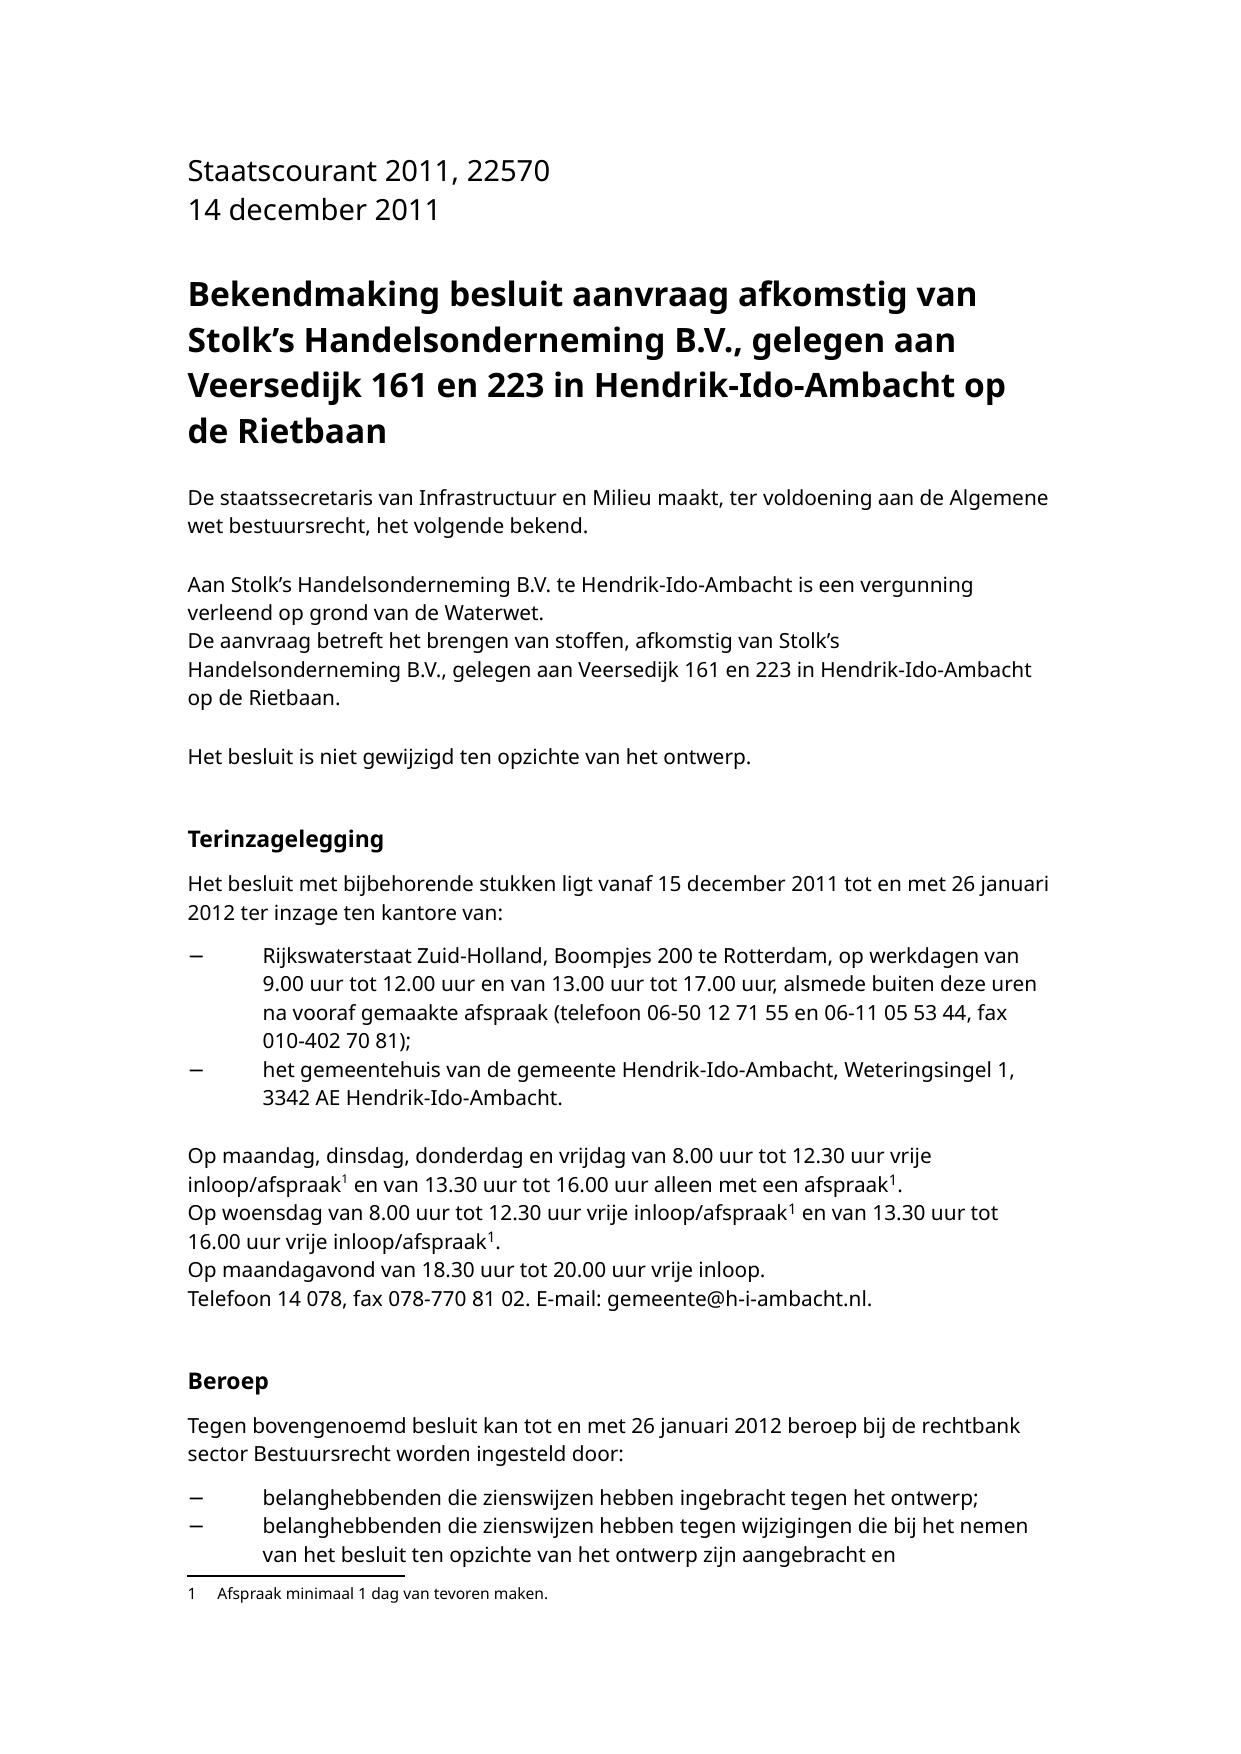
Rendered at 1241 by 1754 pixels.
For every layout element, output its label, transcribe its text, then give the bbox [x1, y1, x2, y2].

text Op maandagavond van 18.30 uur tot 20.00 uur vrije inloop. [187, 1255, 1053, 1284]
text Aan Stolk’s Handelsonderneming B.V. te Hendrik-Ido-Ambacht is een vergunning verleend op grond van de Waterwet. [187, 570, 1053, 627]
text Op maandag, dinsdag, donderdag en vrijdag van 8.00 uur tot 12.30 uur vrije inloop/afspraak en van 13.30 uur tot 16.00 uur alleen met een afspraak1. [187, 1142, 1053, 1198]
text Het besluit met bijbehorende stukken ligt vanaf 15 december 2011 tot en met 26 januari 2012 ter inzage ten kantore van: [187, 869, 1053, 926]
text De aanvraag betreft het brengen van stoffen, afkomstig van Stolk’s Handelsonderneming B.V., gelegen aan Veersedijk 161 en 223 in Hendrik-Ido-Ambacht op de Rietbaan. [187, 627, 1053, 712]
text Telefoon 14 078, fax 078-770 81 02. E-mail: gemeente@h-i-ambacht.nl. [187, 1284, 1053, 1312]
text Het besluit is niet gewijzigd ten opzichte van het ontwerp. [187, 742, 1053, 770]
list het gemeentehuis van de gemeente Hendrik-Ido-Ambacht, Weteringsingel 1, 3342 AE Hendrik-Ido-Ambacht. [187, 1055, 1053, 1112]
list belanghebbenden die zienswijzen hebben tegen wijzigingen die bij het nemen van het besluit ten opzichte van het ontwerp zijn aangebracht en [187, 1511, 1053, 1568]
subtitle Terinzagelegging [187, 823, 1053, 854]
text Afspraak minimaal 1 dag van tevoren maken. [187, 1575, 1053, 1604]
list belanghebbenden die zienswijzen hebben ingebracht tegen het ontwerp; [187, 1483, 1053, 1511]
subtitle Beroep [187, 1365, 1053, 1396]
text De staatssecretaris van Infrastructuur en Milieu maakt, ter voldoening aan de Algemene wet bestuursrecht, het volgende bekend. [187, 483, 1053, 540]
list Rijkswaterstaat Zuid-Holland, Boompjes 200 te Rotterdam, op werkdagen van 9.00 uur tot 12.00 uur en van 13.00 uur tot 17.00 uur, alsmede buiten deze uren na vooraf gemaakte afspraak (telefoon 06-50 12 71 55 en 06-11 05 53 44, fax 010-402 70 81); [187, 941, 1053, 1055]
text Staatscourant 2011, 22570 [187, 150, 1053, 190]
text 14 december 2011 [187, 190, 1053, 229]
text Op woensdag van 8.00 uur tot 12.30 uur vrije inloop/afspraak1 en van 13.30 uur tot 16.00 uur vrije inloop/afspraak1. [187, 1198, 1053, 1255]
text Tegen bovengenoemd besluit kan tot en met 26 januari 2012 beroep bij de rechtbank sector Bestuursrecht worden ingesteld door: [187, 1411, 1053, 1468]
subtitle Bekendmaking besluit aanvraag afkomstig van Stolk’s Handelsonderneming B.V., gelegen aan Veersedijk 161 en 223 in Hendrik-Ido-Ambacht op de Rietbaan [187, 271, 1053, 453]
